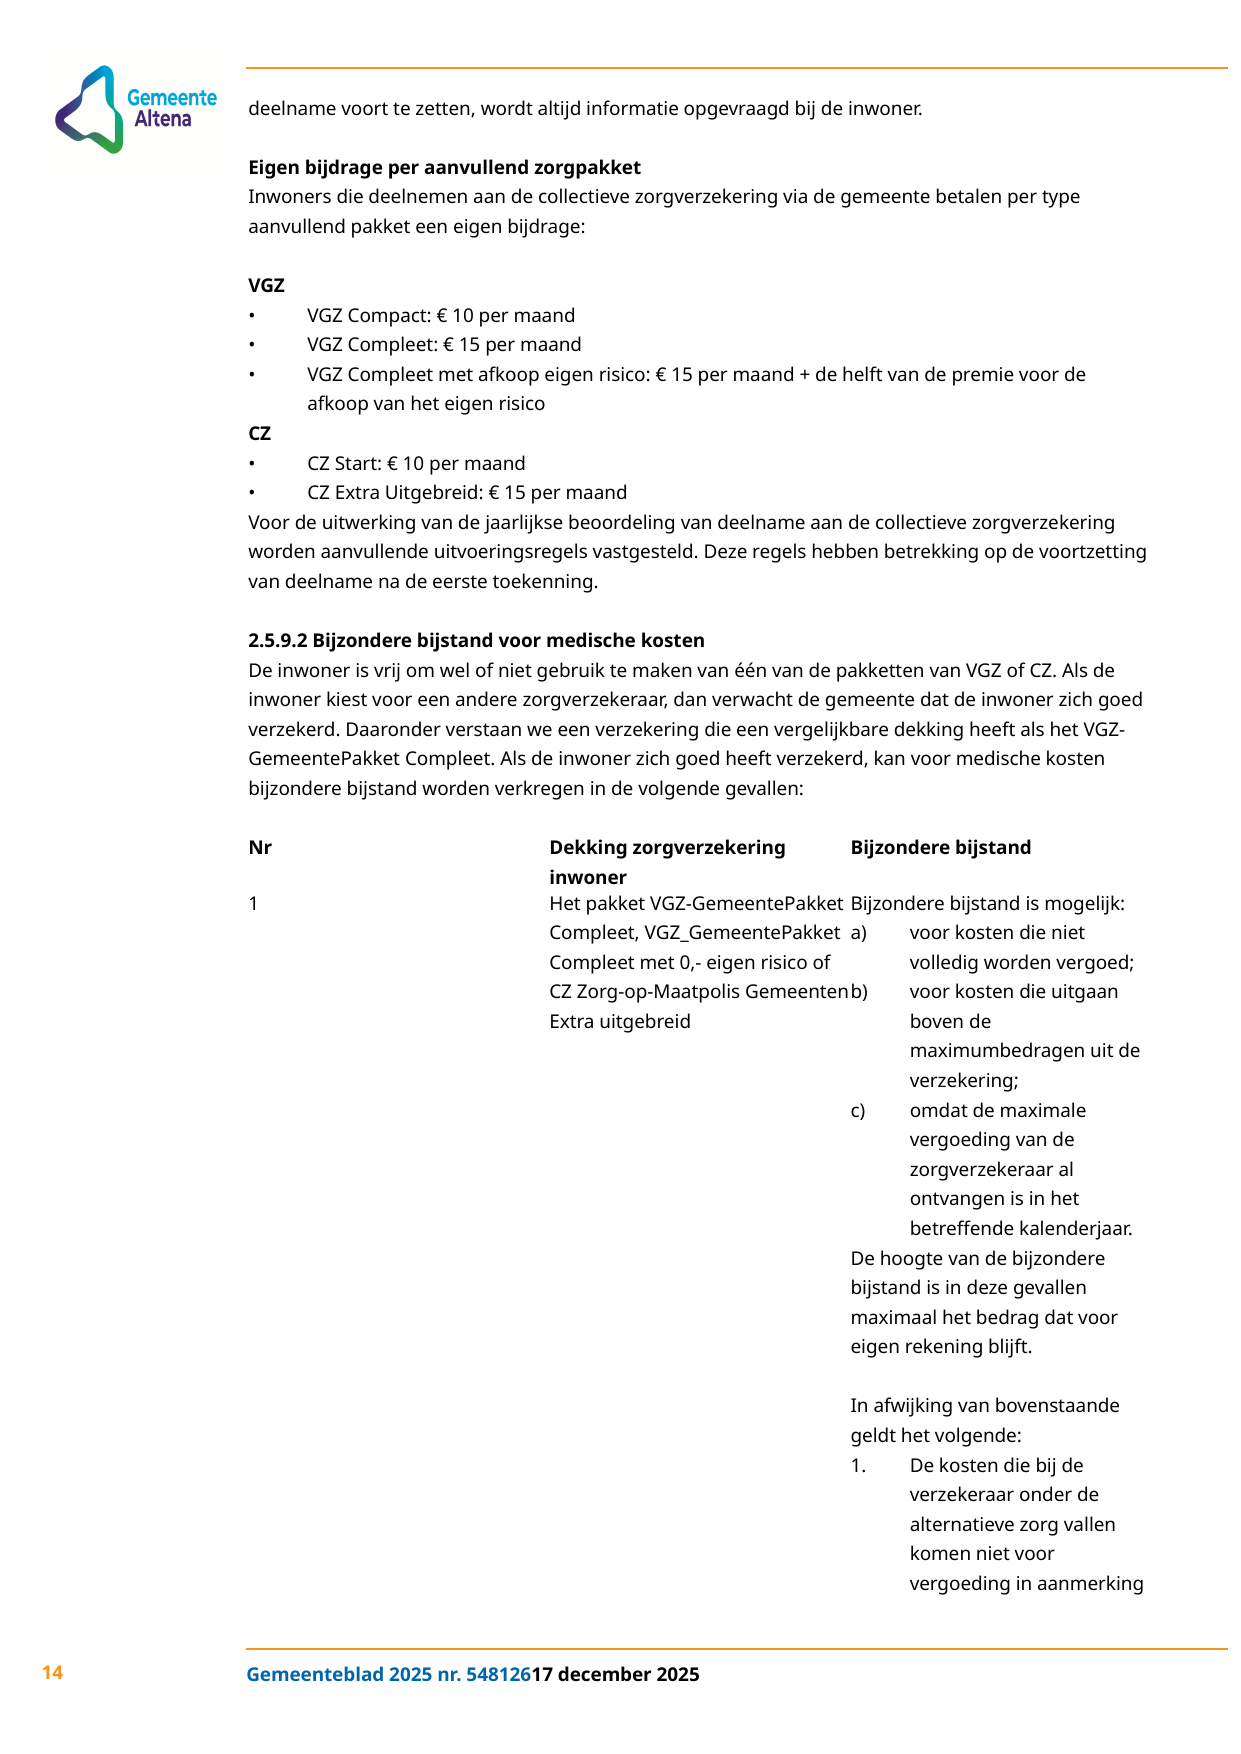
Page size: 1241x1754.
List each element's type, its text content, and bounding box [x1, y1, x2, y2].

list VGZ Compact: € 10 per maand [248, 302, 1152, 328]
text De inwoner is vrij om wel of niet gebruik te maken van één van de pakketten van VGZ of CZ. Als de inwoner kiest voor een andere zorgverzekeraar, dan verwacht de gemeente dat de inwoner zich goed verzekerd. Daaronder verstaan we een verzekering die een vergelijkbare dekking heeft als het VGZ-GemeentePakket Compleet. Als de inwoner zich goed heeft verzekerd, kan voor medische kosten bijzondere bijstand worden verkregen in de volgende gevallen: [248, 657, 1152, 801]
table_cell 1 [248, 890, 549, 1596]
list VGZ Compleet: € 15 per maand [248, 331, 1152, 357]
picture [41, 47, 231, 172]
table_cell Bijzondere bijstand is mogelijk: voor kosten die niet volledig worden vergoed; voor kosten die uitgaan boven de maximumbedragen uit de verzekering; omdat de maximale vergoeding van de zorgverzekeraar al ontvangen is in het betreffende kalenderjaar. De hoogte van de bijzondere bijstand is in deze gevallen maximaal het bedrag dat voor eigen rekening blijft. In afwijking van bovenstaande geldt het volgende: De kosten die bij de verzekeraar onder de alternatieve zorg vallen komen niet voor vergoeding in aanmerking [850, 890, 1152, 1596]
table_header Nr [248, 835, 549, 890]
table_header Dekking zorgverzekering inwoner [549, 835, 850, 890]
text CZ [248, 420, 1152, 446]
list VGZ Compleet met afkoop eigen risico: € 15 per maand + de helft van de premie voor de afkoop van het eigen risico [248, 361, 1152, 416]
table_header Bijzondere bijstand [850, 835, 1152, 890]
list CZ Start: € 10 per maand [248, 450, 1152, 476]
text deelname voort te zetten, wordt altijd informatie opgevraagd bij de inwoner. [248, 95, 1152, 121]
table_cell Het pakket VGZ-GemeentePakket Compleet, VGZ_GemeentePakket Compleet met 0,- eigen risico of CZ Zorg-op-Maatpolis Gemeenten Extra uitgebreid [549, 890, 850, 1596]
text Eigen bijdrage per aanvullend zorgpakket [248, 154, 1152, 180]
text Voor de uitwerking van de jaarlijkse beoordeling van deelname aan de collectieve zorgverzekering worden aanvullende uitvoeringsregels vastgesteld. Deze regels hebben betrekking op de voortzetting van deelname na de eerste toekenning. [248, 509, 1152, 594]
list CZ Extra Uitgebreid: € 15 per maand [248, 479, 1152, 505]
text Inwoners die deelnemen aan de collectieve zorgverzekering via de gemeente betalen per type aanvullend pakket een eigen bijdrage: [248, 183, 1152, 239]
text 2.5.9.2 Bijzondere bijstand voor medische kosten [248, 627, 1152, 653]
text VGZ [248, 272, 1152, 298]
